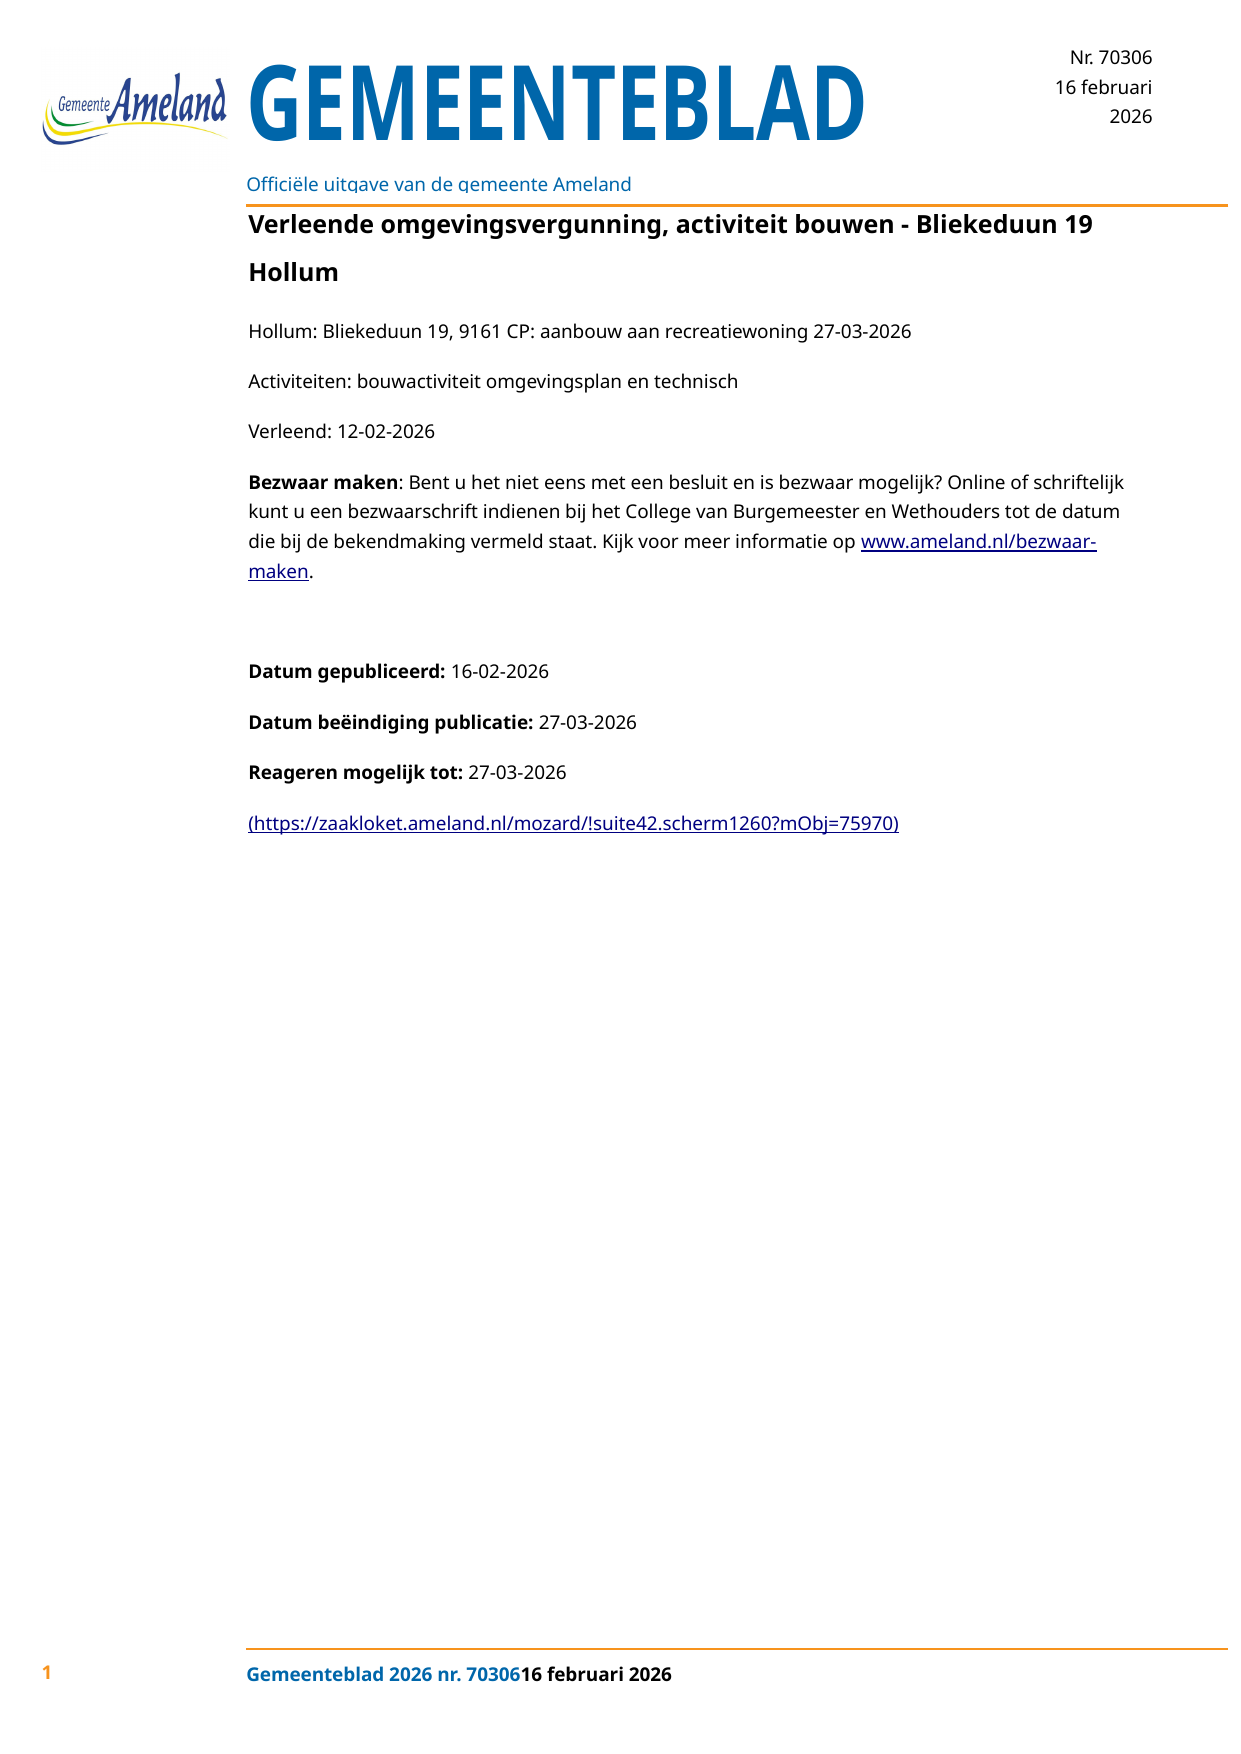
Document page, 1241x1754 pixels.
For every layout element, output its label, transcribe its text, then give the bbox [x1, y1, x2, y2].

text Verleende omgevingsvergunning, activiteit bouwen - Bliekeduun 19 Hollum [248, 207, 1152, 288]
text Datum beëindiging publicatie: 27-03-2026 [248, 709, 1152, 735]
text Reageren mogelijk tot: 27-03-2026 [248, 759, 1152, 785]
picture [41, 47, 231, 172]
text Bezwaar maken: Bent u het niet eens met een besluit en is bezwaar mogelijk? Online of schriftelijk kunt u een bezwaarschrift indienen bij het College van Burgemeester en Wethouders tot de datum die bij de bekendmaking vermeld staat. Kijk voor meer informatie op www.ameland.nl/bezwaar-maken. [248, 469, 1152, 584]
text Datum gepubliceerd: 16-02-2026 [248, 659, 1152, 684]
text Verleend: 12-02-2026 [248, 419, 1152, 444]
text Hollum: Bliekeduun 19, 9161 CP: aanbouw aan recreatiewoning 27-03-2026 [248, 318, 1152, 344]
text Activiteiten: bouwactiviteit omgevingsplan en technisch [248, 368, 1152, 394]
text (https://zaakloket.ameland.nl/mozard/!suite42.scherm1260?mObj=75970) [248, 810, 1152, 836]
